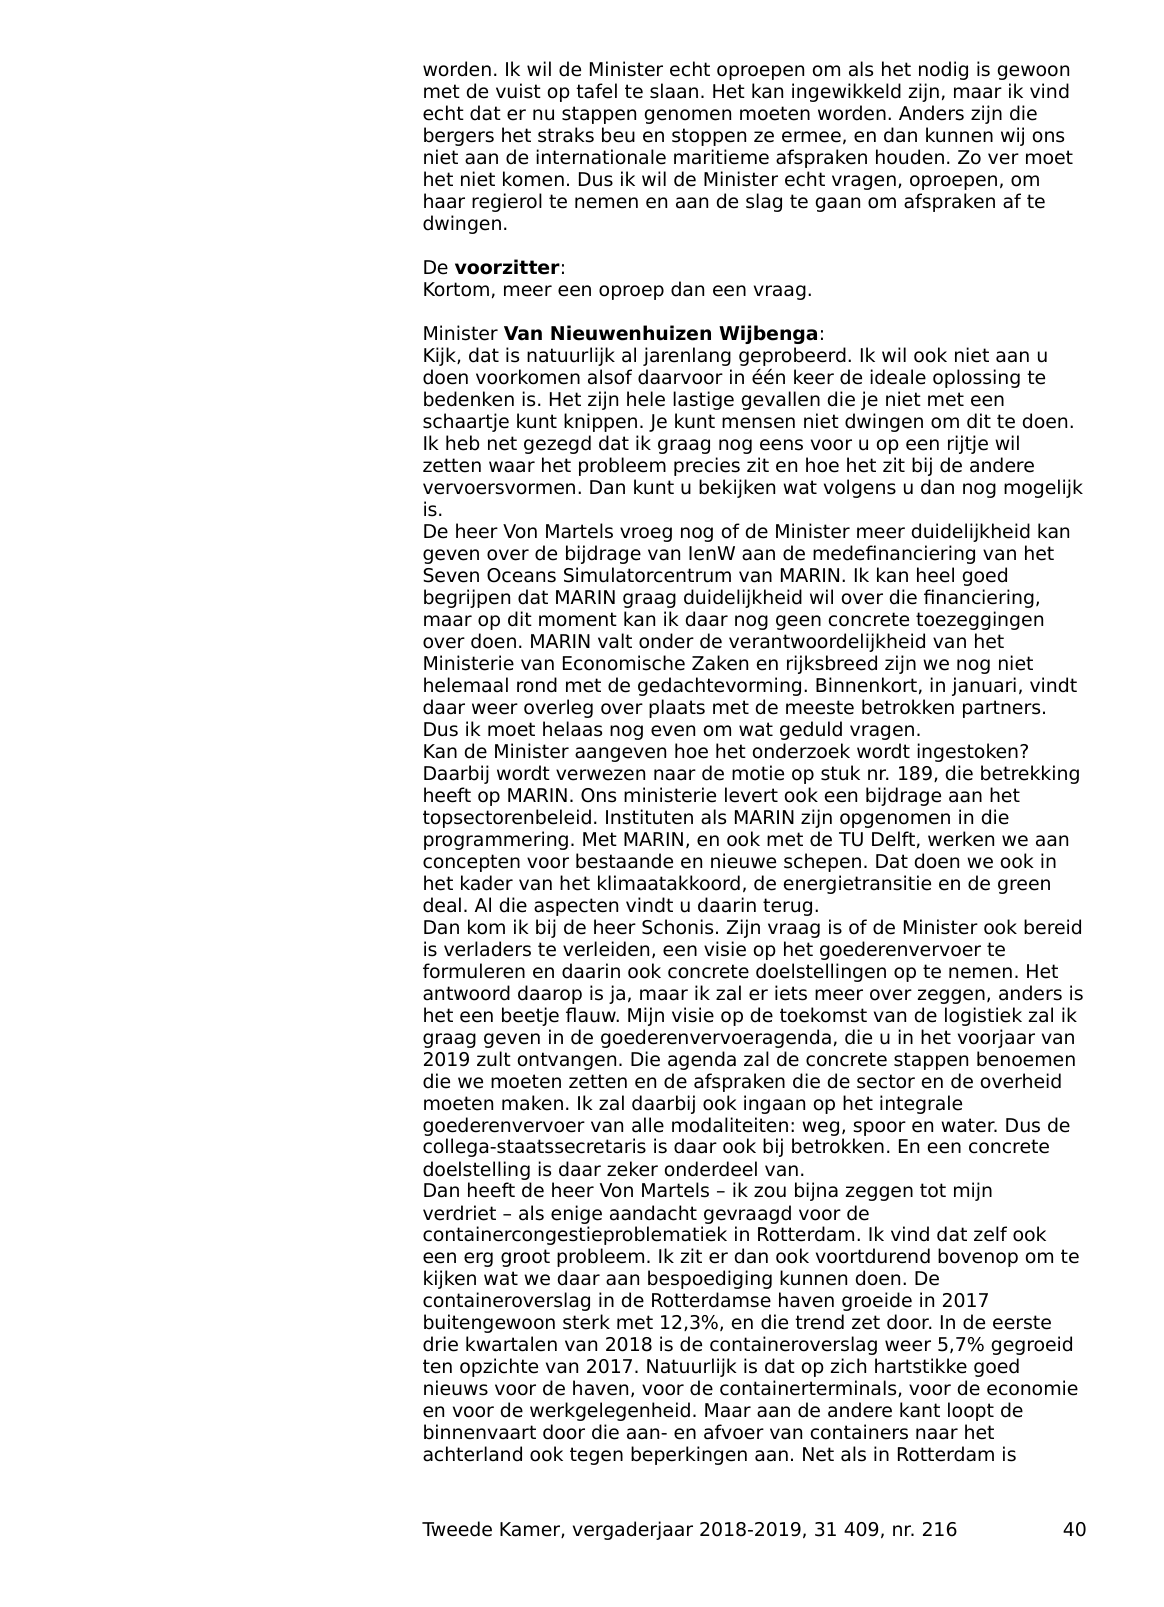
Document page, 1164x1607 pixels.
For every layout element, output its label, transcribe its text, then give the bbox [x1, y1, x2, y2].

text Kan de Minister aangeven hoe het onderzoek wordt ingestoken? Daarbij wordt verwezen naar de motie op stuk nr. 189, die betrekking heeft op MARIN. Ons ministerie levert ook een bijdrage aan het topsectorenbeleid. Instituten als MARIN zijn opgenomen in die programmering. Met MARIN, en ook met de TU Delft, werken we aan concepten voor bestaande en nieuwe schepen. Dat doen we ook in het kader van het klimaatakkoord, de energietransitie en de green deal. Al die aspecten vindt u daarin terug. [422, 741, 1087, 917]
text De heer Von Martels vroeg nog of de Minister meer duidelijkheid kan geven over de bijdrage van IenW aan de medefinanciering van het Seven Oceans Simulatorcentrum van MARIN. Ik kan heel goed begrijpen dat MARIN graag duidelijkheid wil over die financiering, maar op dit moment kan ik daar nog geen concrete toezeggingen over doen. MARIN valt onder de verantwoordelijkheid van het Ministerie van Economische Zaken en rijksbreed zijn we nog niet helemaal rond met de gedachtevorming. Binnenkort, in januari, vindt daar weer overleg over plaats met de meeste betrokken partners. Dus ik moet helaas nog even om wat geduld vragen. [422, 521, 1087, 741]
text worden. Ik wil de Minister echt oproepen om als het nodig is gewoon met de vuist op tafel te slaan. Het kan ingewikkeld zijn, maar ik vind echt dat er nu stappen genomen moeten worden. Anders zijn die bergers het straks beu en stoppen ze ermee, en dan kunnen wij ons niet aan de internationale maritieme afspraken houden. Zo ver moet het niet komen. Dus ik wil de Minister echt vragen, oproepen, om haar regierol te nemen en aan de slag te gaan om afspraken af te dwingen. [422, 59, 1087, 235]
text Kortom, meer een oproep dan een vraag. [422, 279, 1087, 301]
text Kijk, dat is natuurlijk al jarenlang geprobeerd. Ik wil ook niet aan u doen voorkomen alsof daarvoor in één keer de ideale oplossing te bedenken is. Het zijn hele lastige gevallen die je niet met een schaartje kunt knippen. Je kunt mensen niet dwingen om dit te doen. Ik heb net gezegd dat ik graag nog eens voor u op een rijtje wil zetten waar het probleem precies zit en hoe het zit bij de andere vervoersvormen. Dan kunt u bekijken wat volgens u dan nog mogelijk is. [422, 345, 1087, 521]
text Dan kom ik bij de heer Schonis. Zijn vraag is of de Minister ook bereid is verladers te verleiden, een visie op het goederenvervoer te formuleren en daarin ook concrete doelstellingen op te nemen. Het antwoord daarop is ja, maar ik zal er iets meer over zeggen, anders is het een beetje flauw. Mijn visie op de toekomst van de logistiek zal ik graag geven in de goederenvervoeragenda, die u in het voorjaar van 2019 zult ontvangen. Die agenda zal de concrete stappen benoemen die we moeten zetten en de afspraken die de sector en de overheid moeten maken. Ik zal daarbij ook ingaan op het integrale goederenvervoer van alle modaliteiten: weg, spoor en water. Dus de collega-staatssecretaris is daar ook bij betrokken. En een concrete doelstelling is daar zeker onderdeel van. [422, 917, 1087, 1180]
text Dan heeft de heer Von Martels – ik zou bijna zeggen tot mijn verdriet – als enige aandacht gevraagd voor de containercongestieproblematiek in Rotterdam. Ik vind dat zelf ook een erg groot probleem. Ik zit er dan ook voortdurend bovenop om te kijken wat we daar aan bespoediging kunnen doen. De containeroverslag in de Rotterdamse haven groeide in 2017 buitengewoon sterk met 12,3%, en die trend zet door. In de eerste drie kwartalen van 2018 is de containeroverslag weer 5,7% gegroeid ten opzichte van 2017. Natuurlijk is dat op zich hartstikke goed nieuws voor de haven, voor de containerterminals, voor de economie en voor de werkgelegenheid. Maar aan de andere kant loopt de binnenvaart door die aan- en afvoer van containers naar het achterland ook tegen beperkingen aan. Net als in Rotterdam is [422, 1180, 1087, 1466]
text De voorzitter: [422, 257, 1087, 279]
text Minister Van Nieuwenhuizen Wijbenga: [422, 323, 1087, 345]
